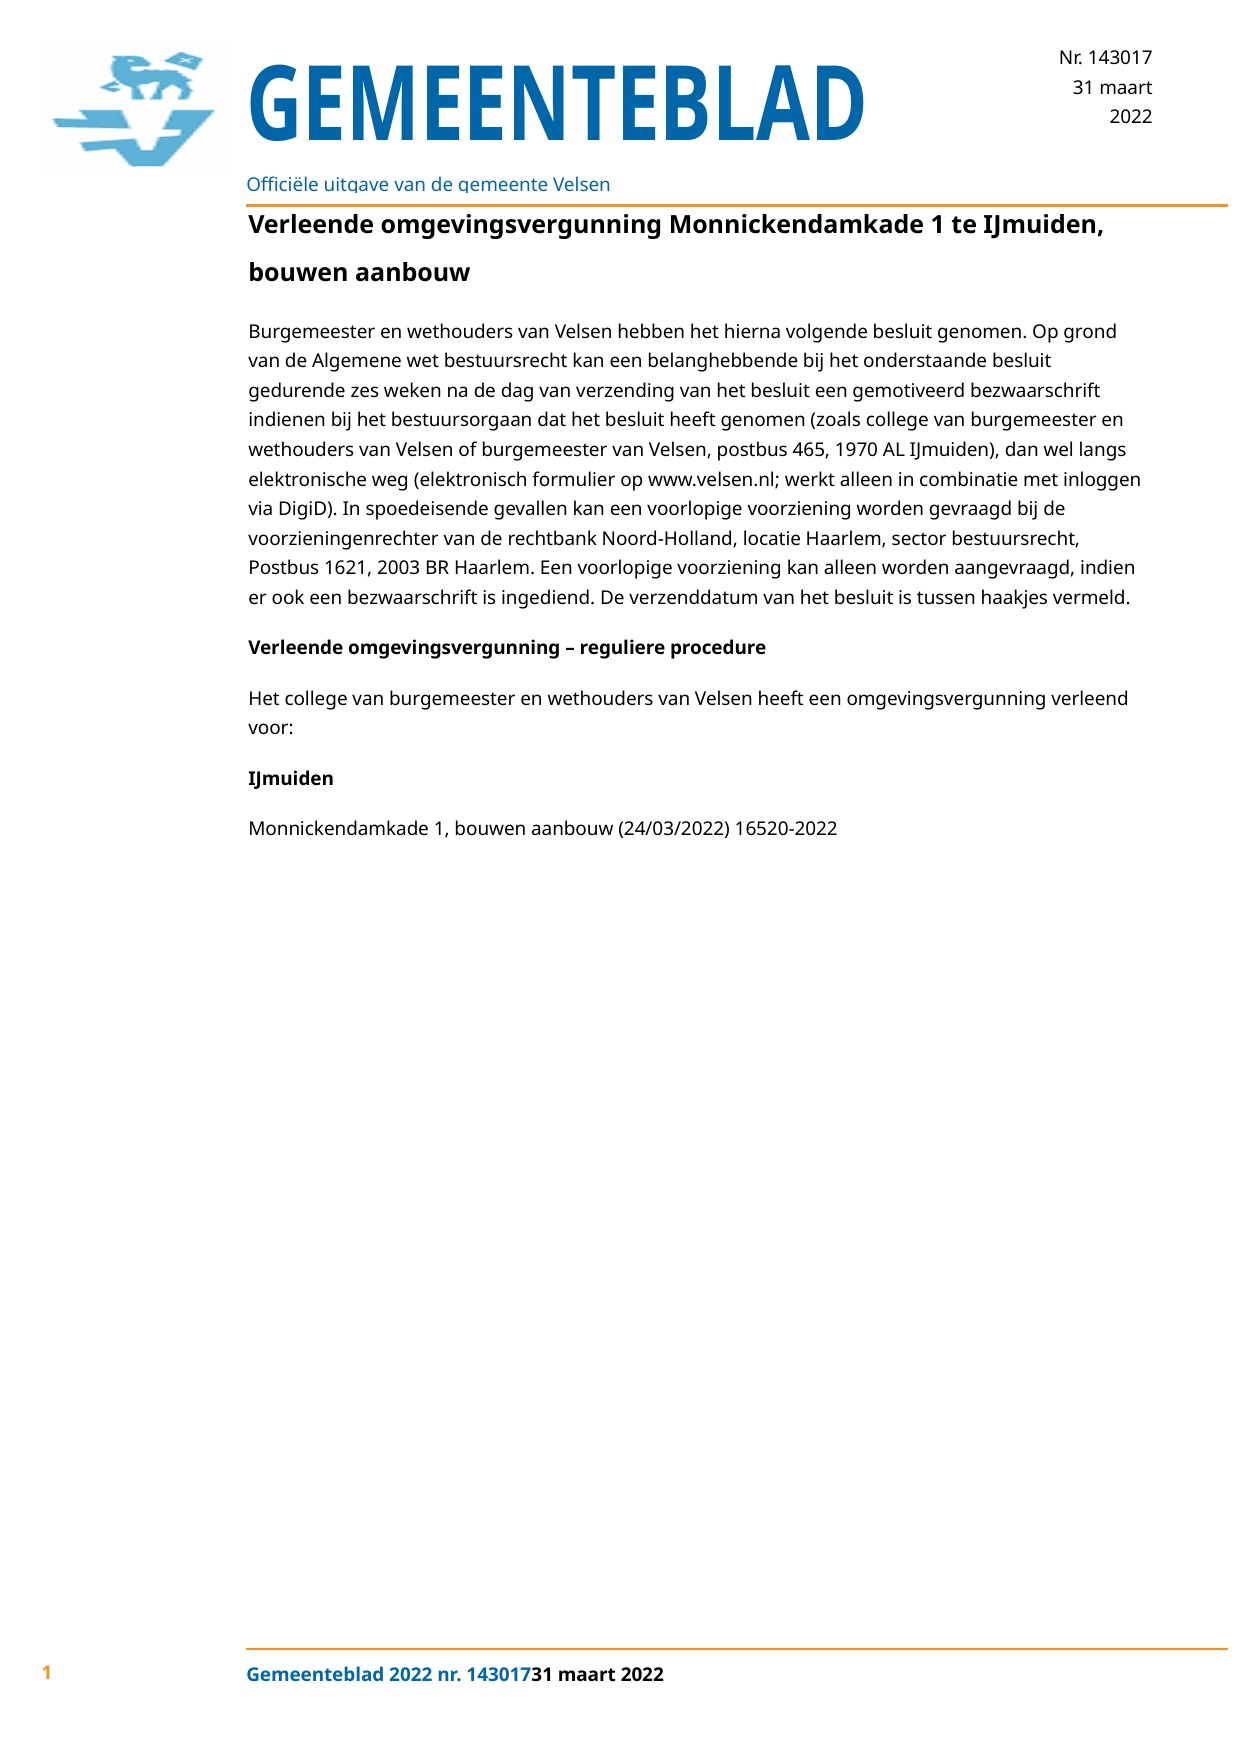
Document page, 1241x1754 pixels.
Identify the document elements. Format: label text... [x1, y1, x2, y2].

text Burgemeester en wethouders van Velsen hebben het hierna volgende besluit genomen. Op grond van de Algemene wet bestuursrecht kan een belanghebbende bij het onderstaande besluit gedurende zes weken na de dag van verzending van het besluit een gemotiveerd bezwaarschrift indienen bij het bestuursorgaan dat het besluit heeft genomen (zoals college van burgemeester en wethouders van Velsen of burgemeester van Velsen, postbus 465, 1970 AL IJmuiden), dan wel langs elektronische weg (elektronisch formulier op www.velsen.nl; werkt alleen in combinatie met inloggen via DigiD). In spoedeisende gevallen kan een voorlopige voorziening worden gevraagd bij de voorzieningenrechter van de rechtbank Noord-Holland, locatie Haarlem, sector bestuursrecht, Postbus 1621, 2003 BR Haarlem. Een voorlopige voorziening kan alleen worden aangevraagd, indien er ook een bezwaarschrift is ingediend. De verzenddatum van het besluit is tussen haakjes vermeld. [248, 318, 1152, 610]
text Het college van burgemeester en wethouders van Velsen heeft een omgevingsvergunning verleend voor: [248, 685, 1152, 740]
text Verleende omgevingsvergunning Monnickendamkade 1 te IJmuiden, bouwen aanbouw [248, 207, 1152, 288]
text Verleende omgevingsvergunning – reguliere procedure [248, 634, 1152, 660]
text Monnickendamkade 1, bouwen aanbouw (24/03/2022) 16520-2022 [248, 815, 1152, 841]
picture [41, 47, 231, 172]
text IJmuiden [248, 765, 1152, 791]
